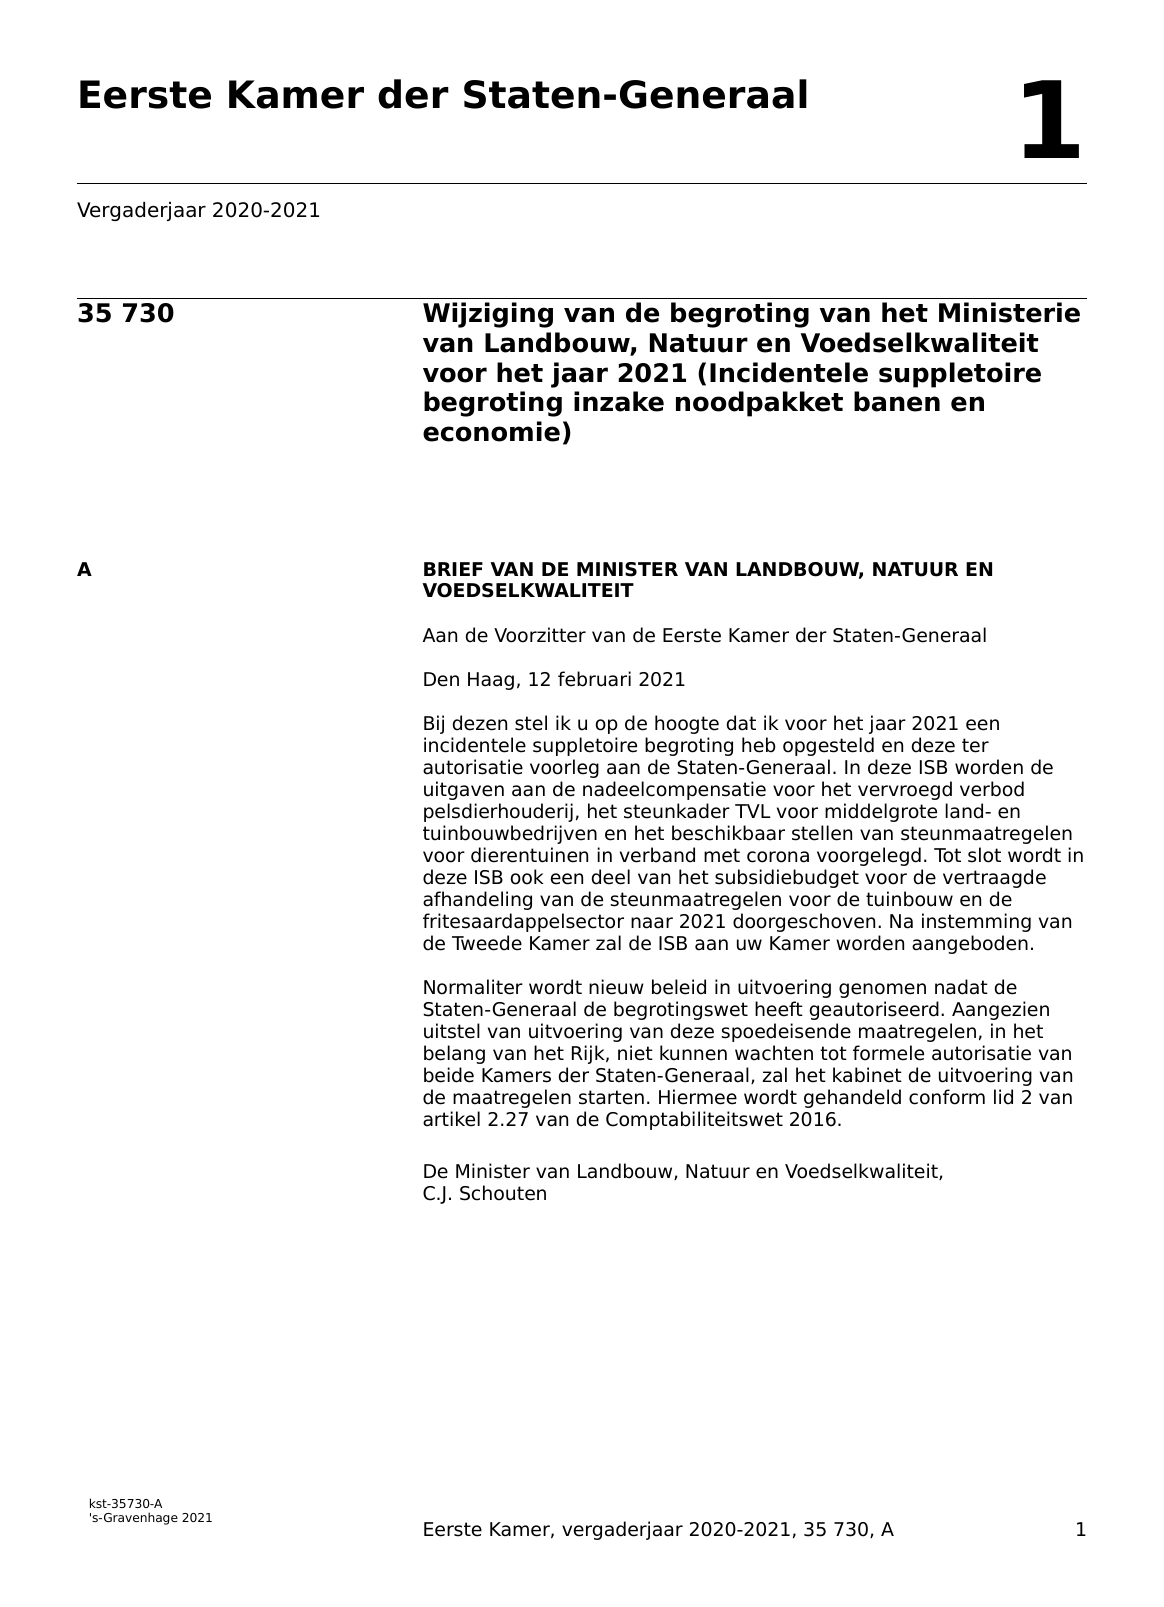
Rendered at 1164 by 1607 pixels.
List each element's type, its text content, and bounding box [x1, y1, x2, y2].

text Normaliter wordt nieuw beleid in uitvoering genomen nadat de Staten-Generaal de begrotingswet heeft geautoriseerd. Aangezien uitstel van uitvoering van deze spoedeisende maatregelen, in het belang van het Rijk, niet kunnen wachten tot formele autorisatie van beide Kamers der Staten-Generaal, zal het kabinet de uitvoering van de maatregelen starten. Hiermee wordt gehandeld conform lid 2 van artikel 2.27 van de Comptabiliteitswet 2016. [422, 977, 1087, 1131]
subtitle A BRIEF VAN DE MINISTER VAN LANDBOUW, NATUUR EN VOEDSELKWALITEIT [77, 558, 1087, 602]
text Aan de Voorzitter van de Eerste Kamer der Staten-Generaal [422, 624, 1087, 647]
text Bij dezen stel ik u op de hoogte dat ik voor het jaar 2021 een incidentele suppletoire begroting heb opgesteld en deze ter autorisatie voorleg aan de Staten-Generaal. In deze ISB worden de uitgaven aan de nadeelcompensatie voor het vervroegd verbod pelsdierhouderij, het steunkader TVL voor middelgrote land- en tuinbouwbedrijven en het beschikbaar stellen van steunmaatregelen voor dierentuinen in verband met corona voorgelegd. Tot slot wordt in deze ISB ook een deel van het subsidiebudget voor de vertraagde afhandeling van de steunmaatregelen voor de tuinbouw en de fritesaardappelsector naar 2021 doorgeschoven. Na instemming van de Tweede Kamer zal de ISB aan uw Kamer worden aangeboden. [422, 713, 1087, 955]
subtitle 35 730 Wijziging van de begroting van het Ministerie van Landbouw, Natuur en Voedselkwaliteit voor het jaar 2021 (Incidentele suppletoire begroting inzake noodpakket banen en economie) [77, 299, 1087, 447]
text 's-Gravenhage 2021 [88, 1511, 323, 1525]
table_header Eerste Kamer der Staten-Generaal [77, 59, 886, 183]
text Den Haag, 12 februari 2021 [422, 669, 1087, 691]
text De Minister van Landbouw, Natuur en Voedselkwaliteit, C.J. Schouten [422, 1161, 1087, 1205]
table_header 1 [886, 59, 1087, 183]
text kst-35730-A [88, 1497, 323, 1511]
table_cell Vergaderjaar 2020-2021 [77, 184, 1087, 298]
